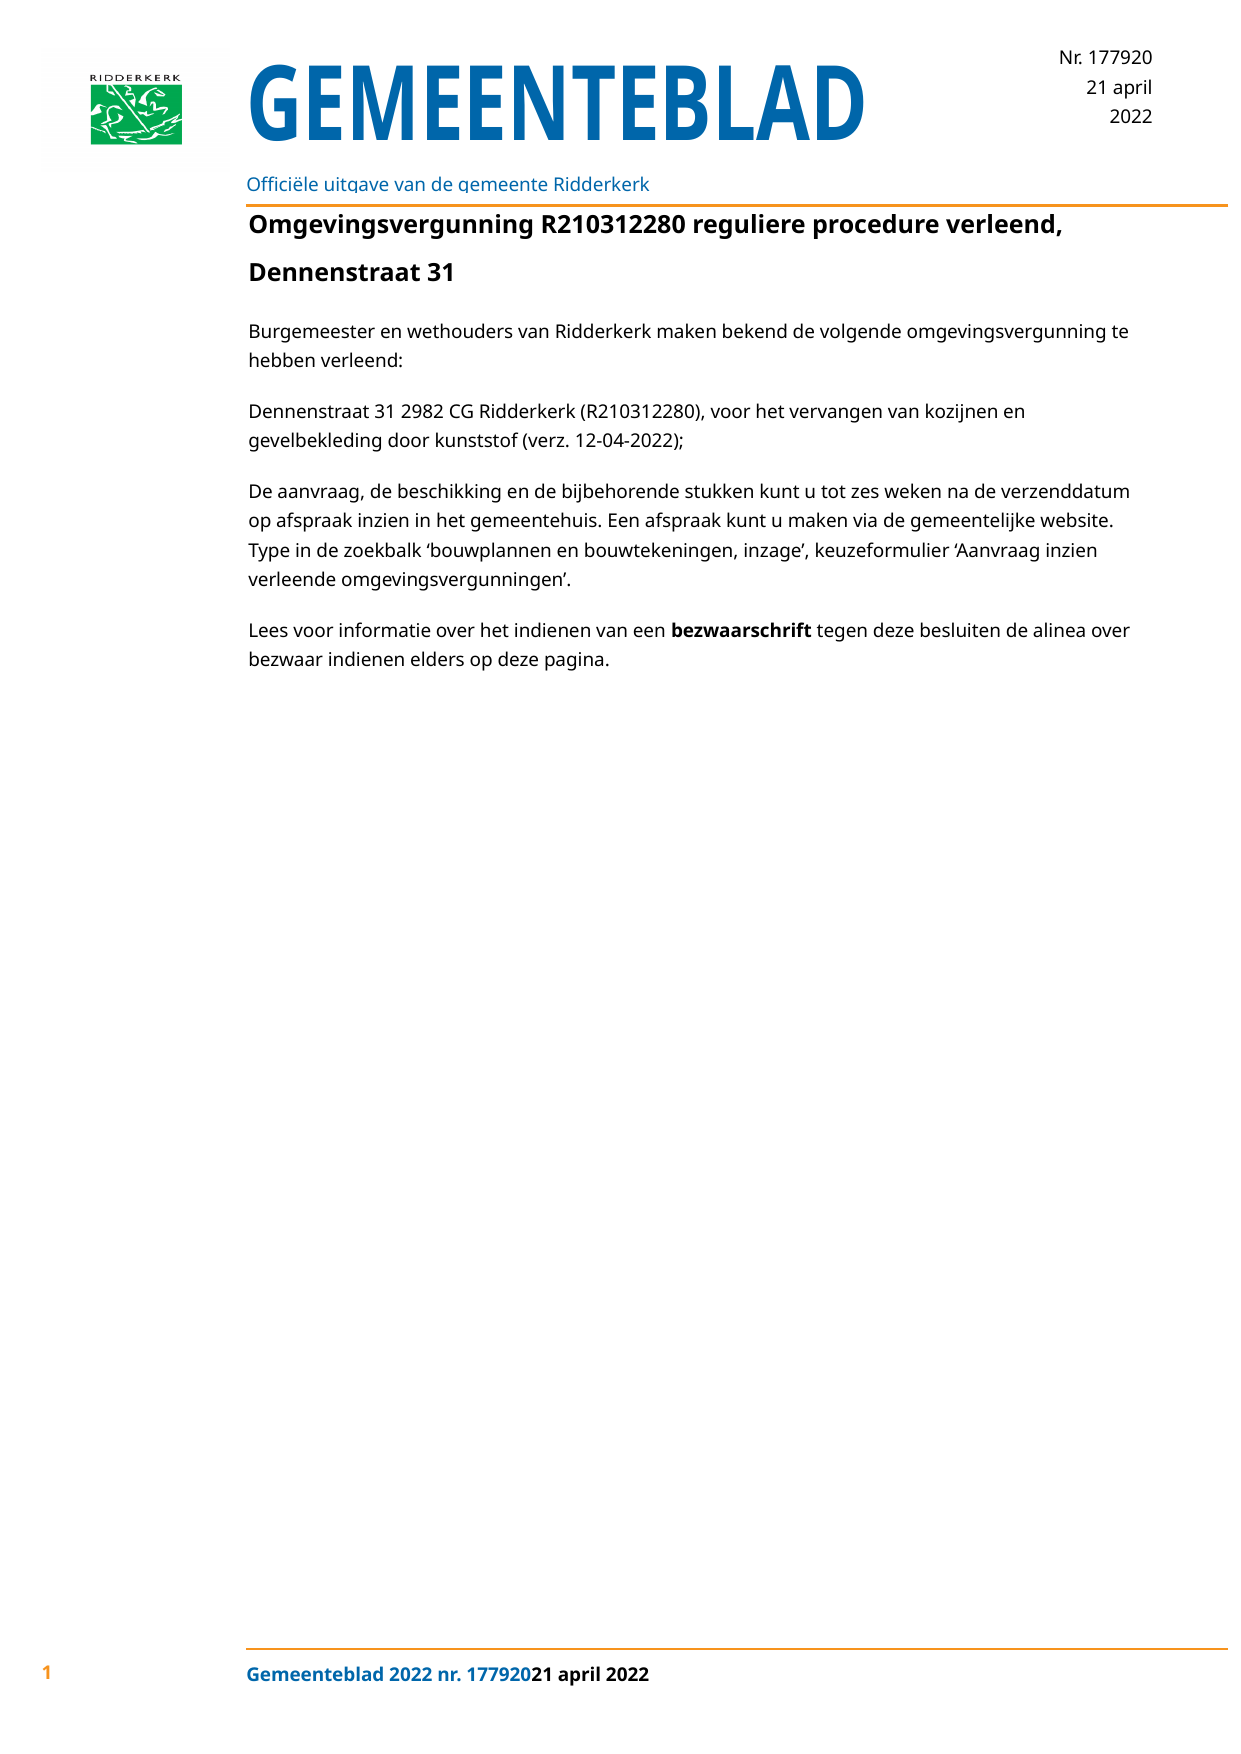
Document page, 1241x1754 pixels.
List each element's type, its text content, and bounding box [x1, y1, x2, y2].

text Burgemeester en wethouders van Ridderkerk maken bekend de volgende omgevingsvergunning te hebben verleend: [248, 318, 1152, 373]
text Lees voor informatie over het indienen van een bezwaarschrift tegen deze besluiten de alinea over bezwaar indienen elders op deze pagina. [248, 617, 1152, 672]
text Omgevingsvergunning R210312280 reguliere procedure verleend, Dennenstraat 31 [248, 207, 1152, 288]
picture [41, 47, 231, 172]
text Dennenstraat 31 2982 CG Ridderkerk (R210312280), voor het vervangen van kozijnen en gevelbekleding door kunststof (verz. 12-04-2022); [248, 398, 1152, 453]
text De aanvraag, de beschikking en de bijbehorende stukken kunt u tot zes weken na de verzenddatum op afspraak inzien in het gemeentehuis. Een afspraak kunt u maken via de gemeentelijke website. Type in de zoekbalk ‘bouwplannen en bouwtekeningen, inzage’, keuzeformulier ‘Aanvraag inzien verleende omgevingsvergunningen’. [248, 478, 1152, 592]
